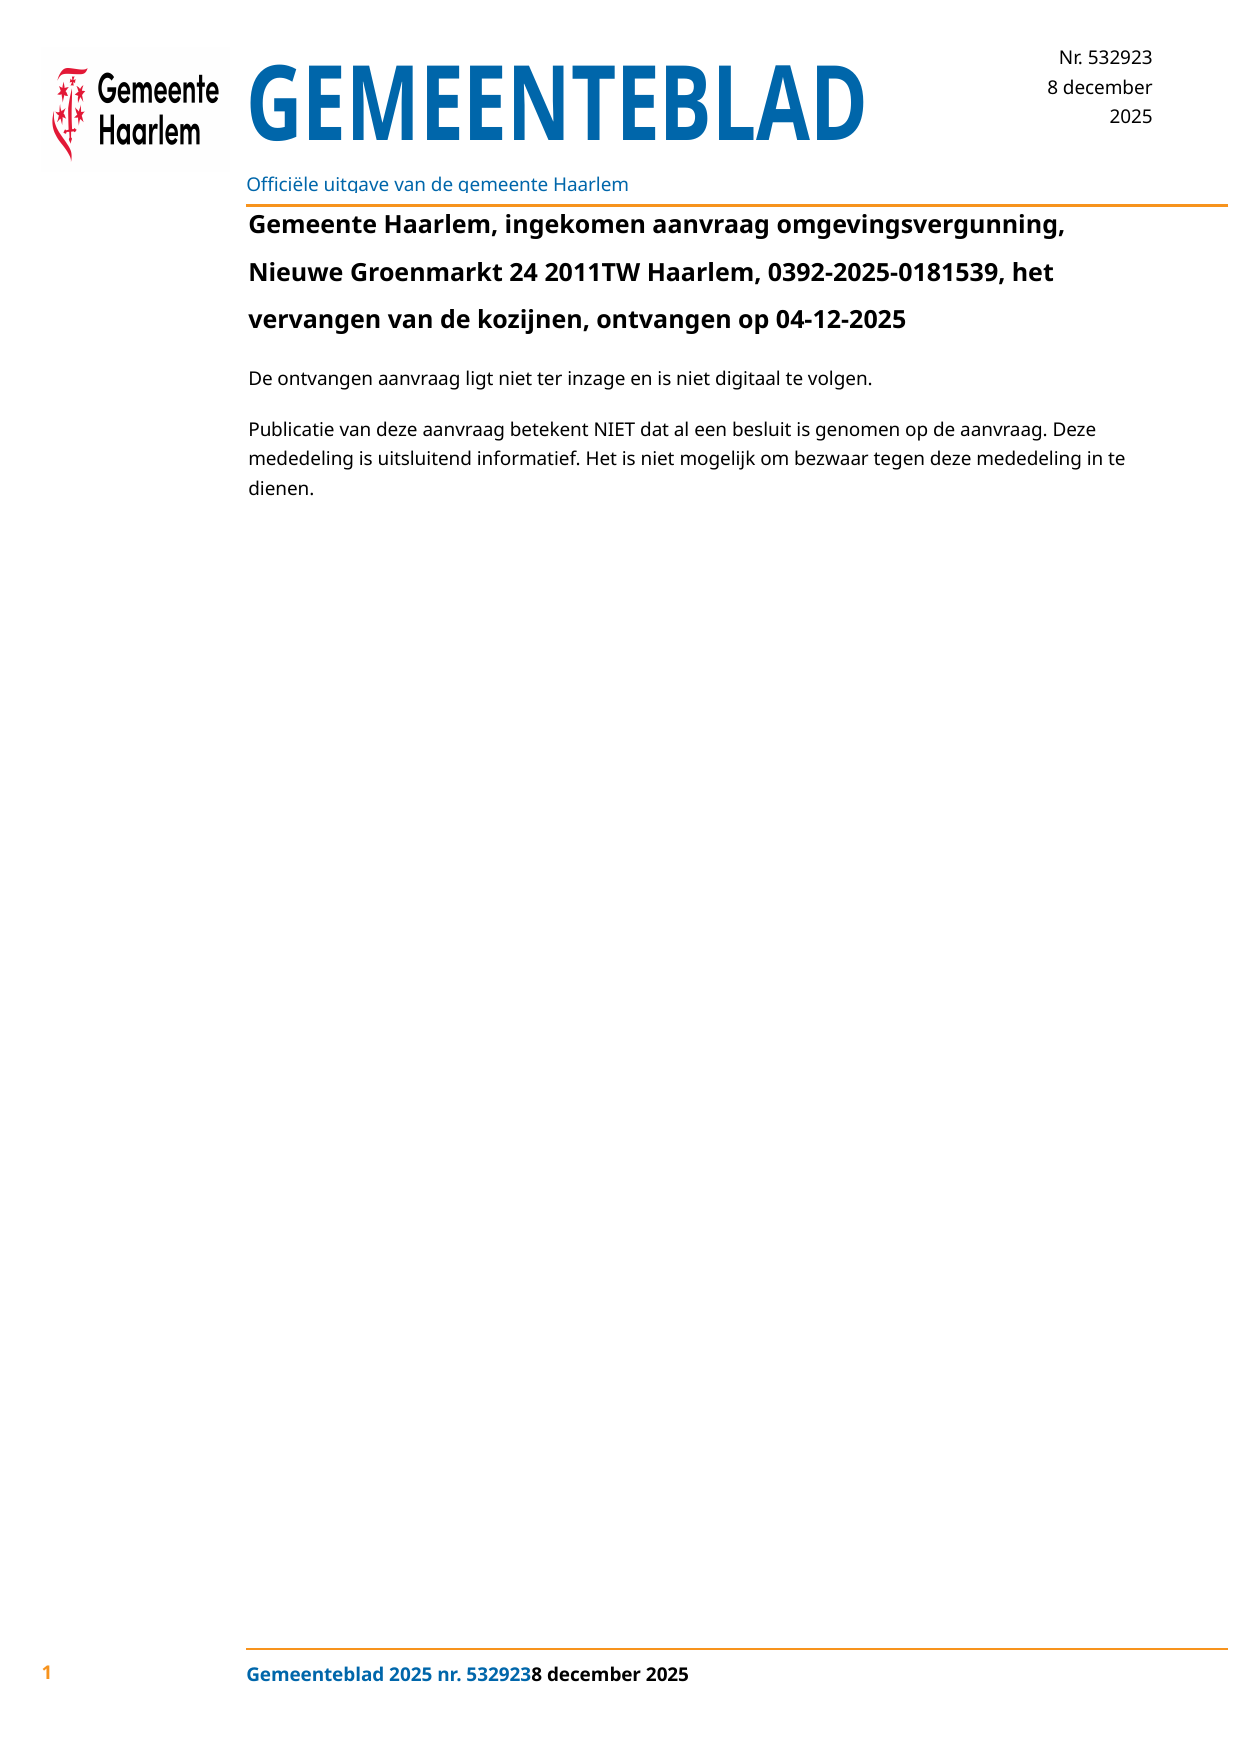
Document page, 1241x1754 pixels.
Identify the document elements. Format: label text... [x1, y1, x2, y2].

picture [41, 47, 231, 172]
text De ontvangen aanvraag ligt niet ter inzage en is niet digitaal te volgen. [248, 366, 1152, 391]
text Publicatie van deze aanvraag betekent NIET dat al een besluit is genomen op de aanvraag. Deze mededeling is uitsluitend informatief. Het is niet mogelijk om bezwaar tegen deze mededeling in te dienen. [248, 416, 1152, 501]
text Gemeente Haarlem, ingekomen aanvraag omgevingsvergunning, Nieuwe Groenmarkt 24 2011TW Haarlem, 0392-2025-0181539, het vervangen van de kozijnen, ontvangen op 04-12-2025 [248, 207, 1152, 336]
